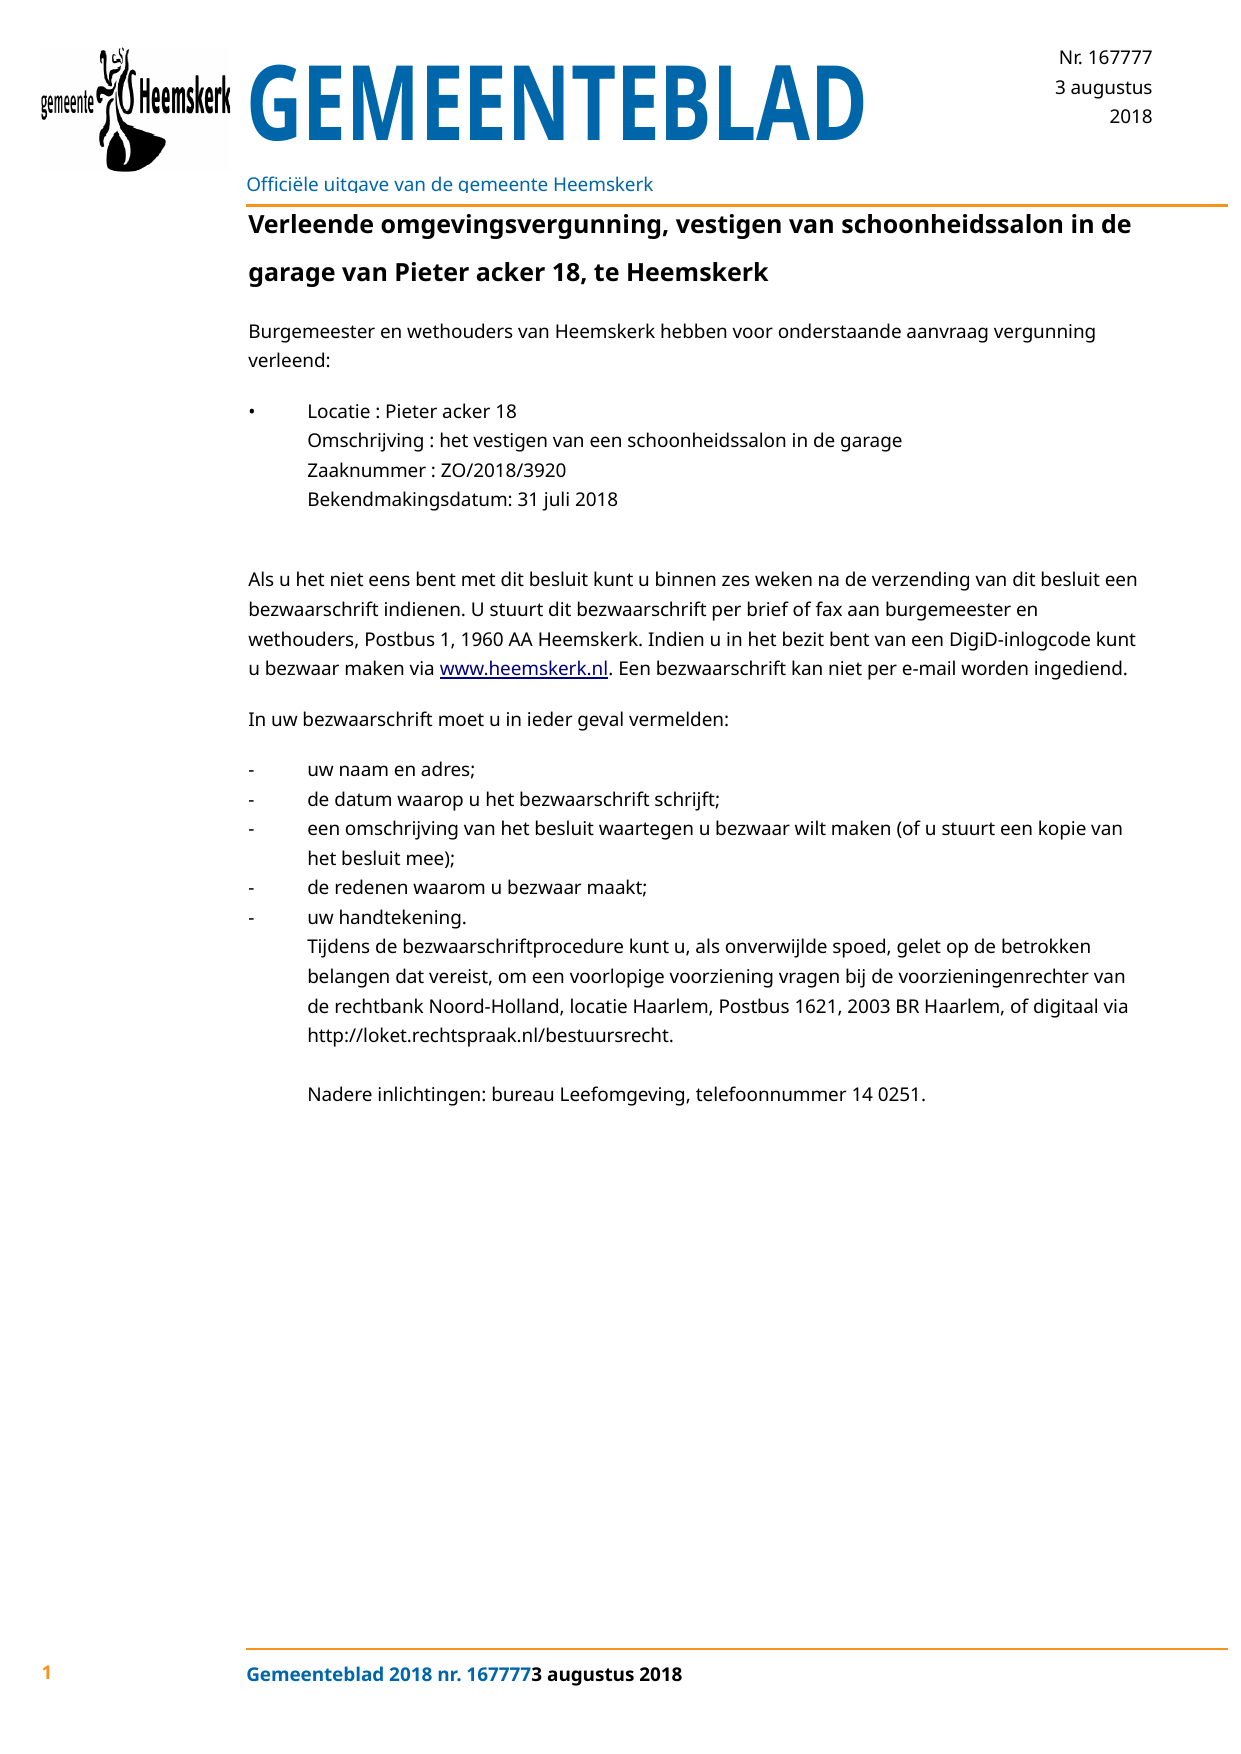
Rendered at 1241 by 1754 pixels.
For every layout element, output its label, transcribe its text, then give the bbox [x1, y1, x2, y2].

list Zaaknummer : ZO/2018/3920 [248, 457, 1152, 483]
list Tijdens de bezwaarschriftprocedure kunt u, als onverwijlde spoed, gelet op de betrokken belangen dat vereist, om een voorlopige voorziening vragen bij de voorzieningenrechter van de rechtbank Noord-Holland, locatie Haarlem, Postbus 1621, 2003 BR Haarlem, of digitaal via http://loket.rechtspraak.nl/bestuursrecht. [248, 934, 1152, 1048]
list Nadere inlichtingen: bureau Leefomgeving, telefoonnummer 14 0251. [248, 1082, 1152, 1107]
list de datum waarop u het bezwaarschrift schrijft; [248, 786, 1152, 812]
list Bekendmakingsdatum: 31 juli 2018 [248, 487, 1152, 512]
list Locatie : Pieter acker 18 [248, 398, 1152, 424]
list uw naam en adres; [248, 756, 1152, 782]
text Verleende omgevingsvergunning, vestigen van schoonheidssalon in de garage van Pieter acker 18, te Heemskerk [248, 207, 1152, 288]
list uw handtekening. [248, 904, 1152, 930]
picture [41, 47, 231, 172]
list de redenen waarom u bezwaar maakt; [248, 874, 1152, 900]
text In uw bezwaarschrift moet u in ieder geval vermelden: [248, 706, 1152, 732]
text Als u het niet eens bent met dit besluit kunt u binnen zes weken na de verzending van dit besluit een bezwaarschrift indienen. U stuurt dit bezwaarschrift per brief of fax aan burgemeester en wethouders, Postbus 1, 1960 AA Heemskerk. Indien u in het bezit bent van een DigiD-inlogcode kunt u bezwaar maken via www.heemskerk.nl. Een bezwaarschrift kan niet per e-mail worden ingediend. [248, 567, 1152, 681]
list een omschrijving van het besluit waartegen u bezwaar wilt maken (of u stuurt een kopie van het besluit mee); [248, 815, 1152, 871]
text Burgemeester en wethouders van Heemskerk hebben voor onderstaande aanvraag vergunning verleend: [248, 318, 1152, 373]
list Omschrijving : het vestigen van een schoonheidssalon in de garage [248, 427, 1152, 453]
